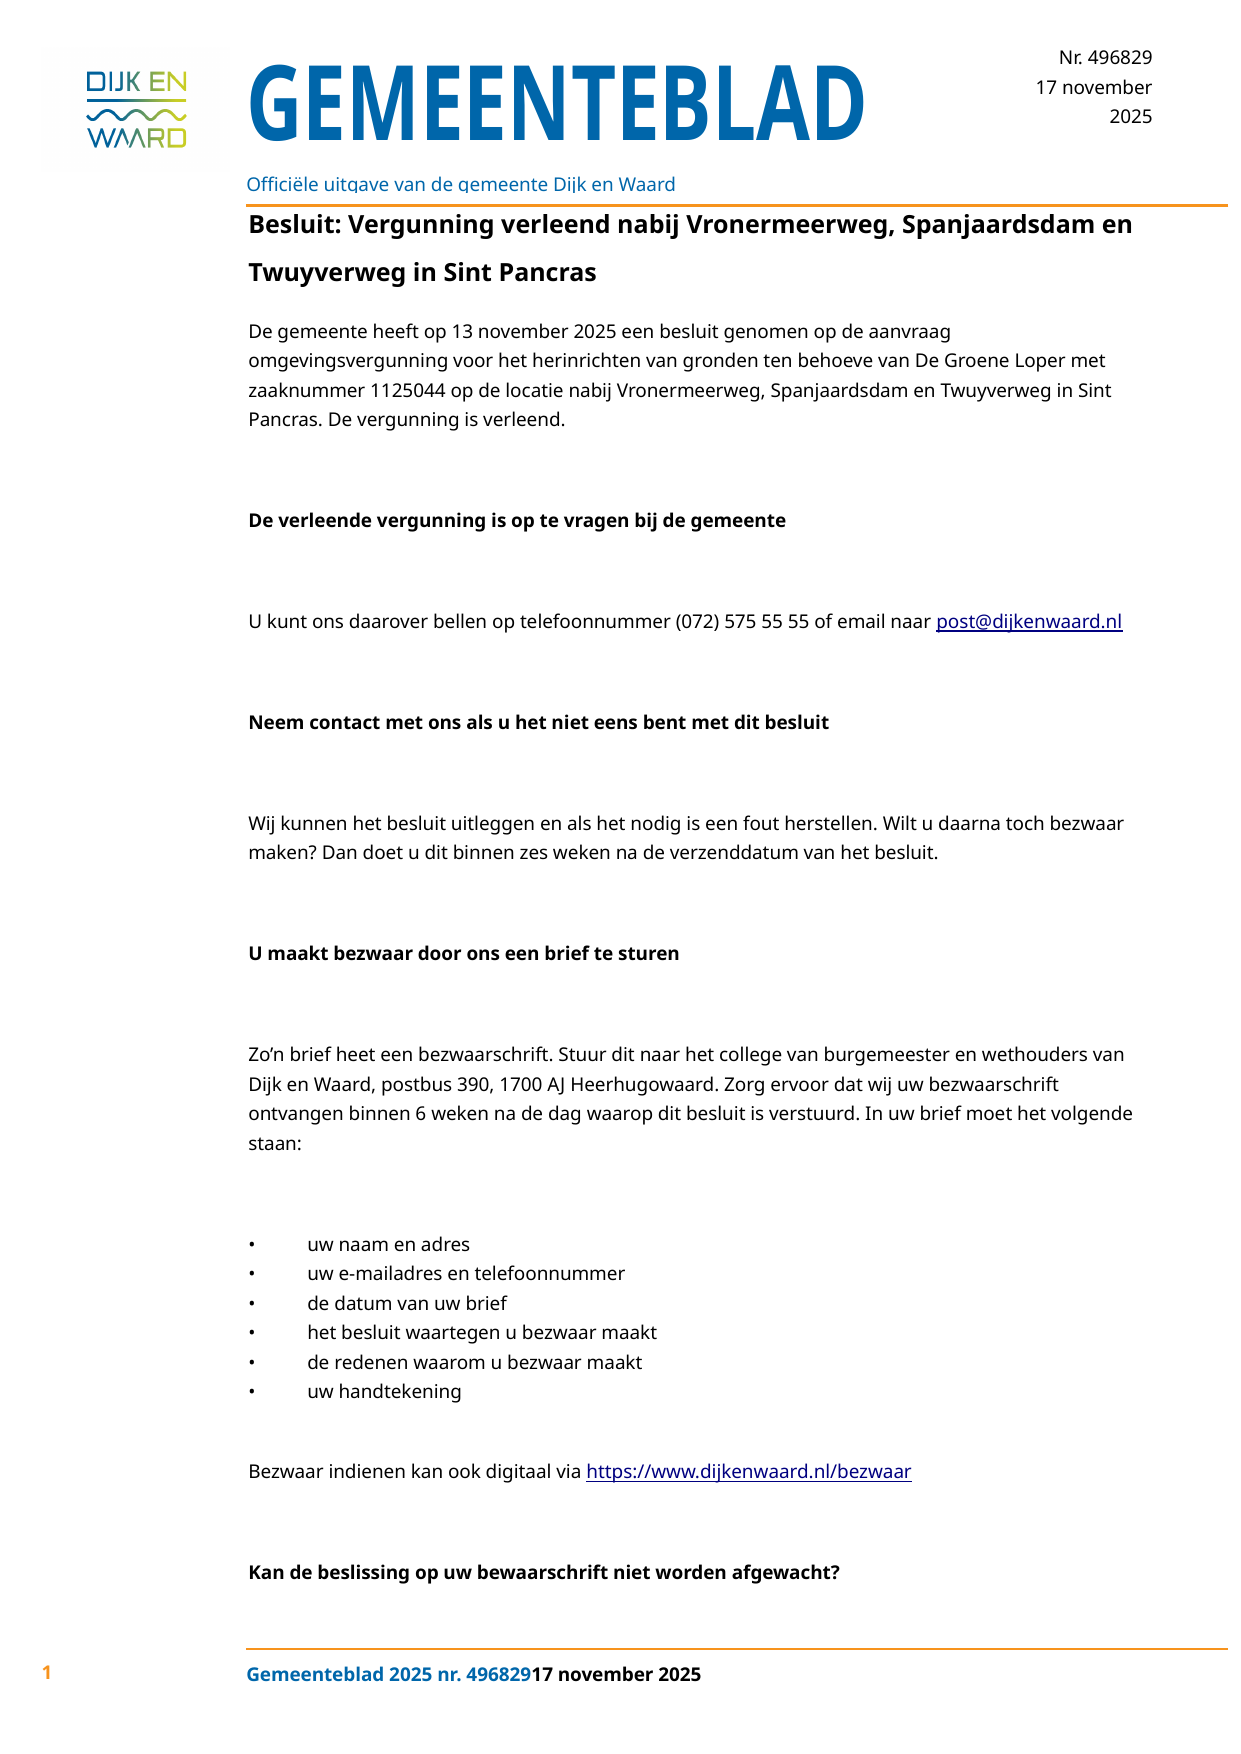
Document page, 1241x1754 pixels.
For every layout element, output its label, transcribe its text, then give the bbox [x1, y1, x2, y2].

list uw handtekening [248, 1379, 1152, 1404]
list het besluit waartegen u bezwaar maakt [248, 1319, 1152, 1345]
text Besluit: Vergunning verleend nabij Vronermeerweg, Spanjaardsdam en Twuyverweg in Sint Pancras [248, 207, 1152, 288]
text U maakt bezwaar door ons een brief te sturen [248, 940, 1152, 966]
text Bezwaar indienen kan ook digitaal via https://www.dijkenwaard.nl/bezwaar [248, 1459, 1152, 1484]
text De verleende vergunning is op te vragen bij de gemeente [248, 507, 1152, 533]
text Neem contact met ons als u het niet eens bent met dit besluit [248, 709, 1152, 735]
list de datum van uw brief [248, 1290, 1152, 1316]
picture [41, 47, 231, 172]
list uw e-mailadres en telefoonnummer [248, 1260, 1152, 1286]
list de redenen waarom u bezwaar maakt [248, 1349, 1152, 1375]
text Wij kunnen het besluit uitleggen en als het nodig is een fout herstellen. Wilt u daarna toch bezwaar maken? Dan doet u dit binnen zes weken na de verzenddatum van het besluit. [248, 810, 1152, 865]
text U kunt ons daarover bellen op telefoonnummer (072) 575 55 55 of email naar post@dijkenwaard.nl [248, 608, 1152, 634]
text De gemeente heeft op 13 november 2025 een besluit genomen op de aanvraag omgevingsvergunning voor het herinrichten van gronden ten behoeve van De Groene Loper met zaaknummer 1125044 op de locatie nabij Vronermeerweg, Spanjaardsdam en Twuyverweg in Sint Pancras. De vergunning is verleend. [248, 318, 1152, 432]
text Kan de beslissing op uw bewaarschrift niet worden afgewacht? [248, 1559, 1152, 1585]
text Zo’n brief heet een bezwaarschrift. Stuur dit naar het college van burgemeester en wethouders van Dijk en Waard, postbus 390, 1700 AJ Heerhugowaard. Zorg ervoor dat wij uw bezwaarschrift ontvangen binnen 6 weken na de dag waarop dit besluit is verstuurd. In uw brief moet het volgende staan: [248, 1041, 1152, 1156]
list uw naam en adres [248, 1231, 1152, 1257]
